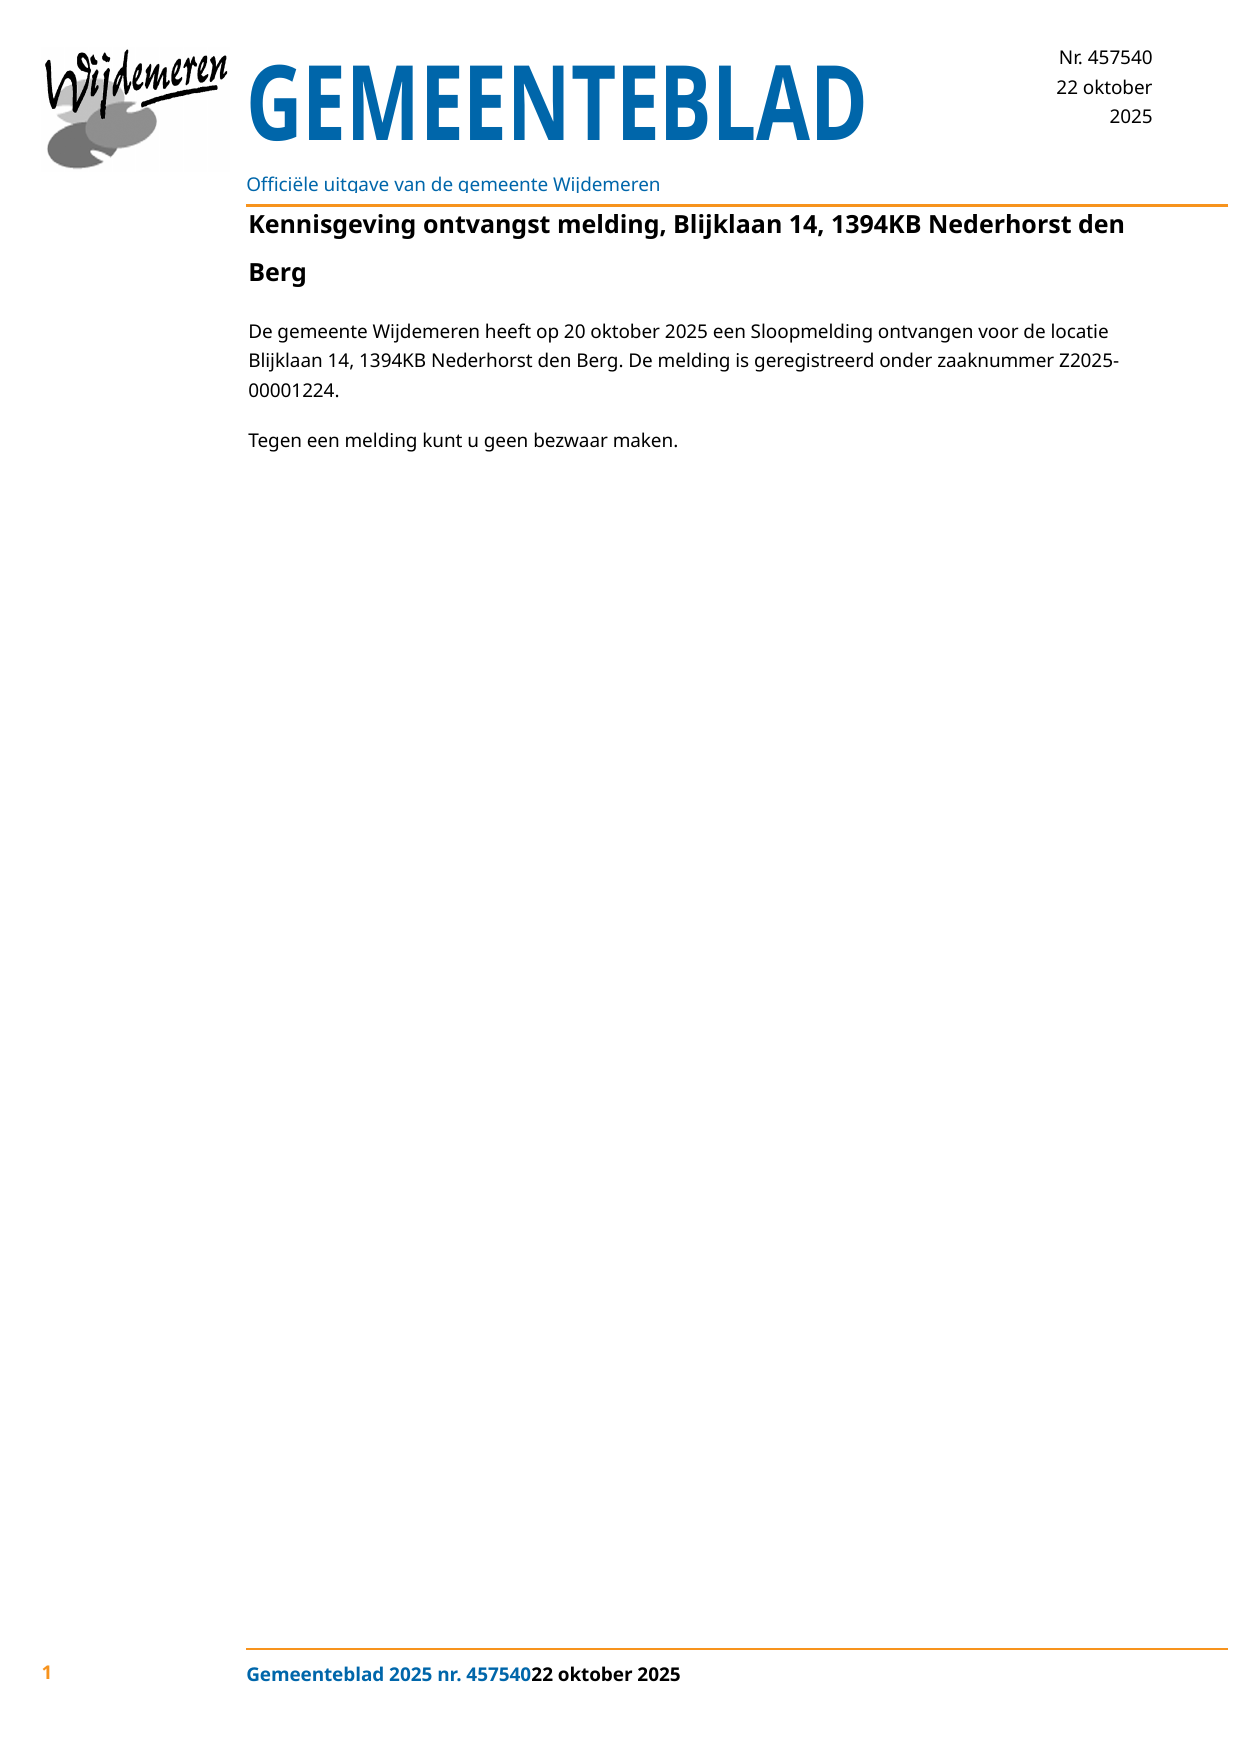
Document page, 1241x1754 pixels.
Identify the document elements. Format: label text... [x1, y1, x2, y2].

picture [41, 47, 231, 172]
text Kennisgeving ontvangst melding, Blijklaan 14, 1394KB Nederhorst den Berg [248, 207, 1152, 288]
text Tegen een melding kunt u geen bezwaar maken. [248, 427, 1152, 453]
text De gemeente Wijdemeren heeft op 20 oktober 2025 een Sloopmelding ontvangen voor de locatie Blijklaan 14, 1394KB Nederhorst den Berg. De melding is geregistreerd onder zaaknummer Z2025-00001224. [248, 318, 1152, 403]
